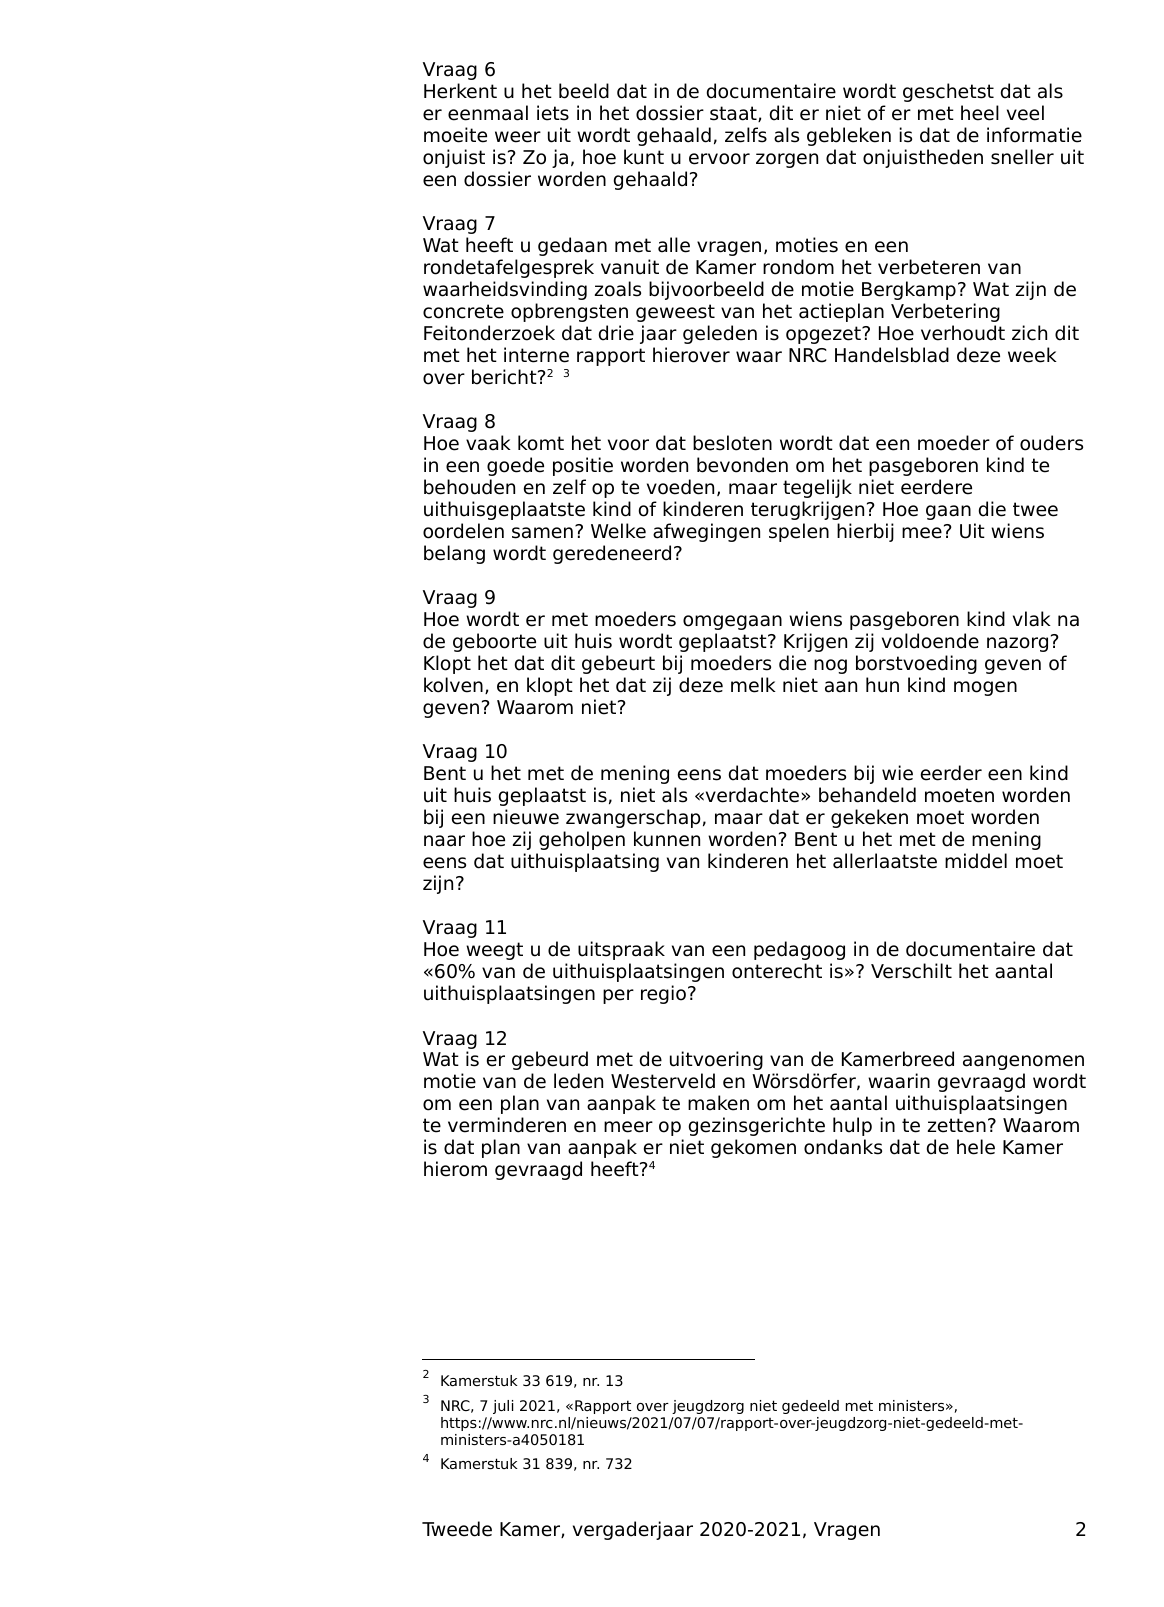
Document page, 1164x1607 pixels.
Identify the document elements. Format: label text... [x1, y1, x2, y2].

text Kamerstuk 31 839, nr. 732 [422, 1452, 1087, 1474]
text Hoe vaak komt het voor dat besloten wordt dat een moeder of ouders in een goede positie worden bevonden om het pasgeboren kind te behouden en zelf op te voeden, maar tegelijk niet eerdere uithuisgeplaatste kind of kinderen terugkrijgen? Hoe gaan die twee oordelen samen? Welke afwegingen spelen hierbij mee? Uit wiens belang wordt geredeneerd? [422, 433, 1087, 565]
text Vraag 9 [422, 587, 1087, 609]
text Kamerstuk 33 619, nr. 13 [422, 1368, 1087, 1391]
text Vraag 8 [422, 411, 1087, 433]
text Herkent u het beeld dat in de documentaire wordt geschetst dat als er eenmaal iets in het dossier staat, dit er niet of er met heel veel moeite weer uit wordt gehaald, zelfs als gebleken is dat de informatie onjuist is? Zo ja, hoe kunt u ervoor zorgen dat onjuistheden sneller uit een dossier worden gehaald? [422, 81, 1087, 191]
text Wat heeft u gedaan met alle vragen, moties en een rondetafelgesprek vanuit de Kamer rondom het verbeteren van waarheidsvinding zoals bijvoorbeeld de motie Bergkamp? Wat zijn de concrete opbrengsten geweest van het actieplan Verbetering Feitonderzoek dat drie jaar geleden is opgezet? Hoe verhoudt zich dit met het interne rapport hierover waar NRC Handelsblad deze week over bericht? [422, 235, 1087, 389]
text Wat is er gebeurd met de uitvoering van de Kamerbreed aangenomen motie van de leden Westerveld en Wörsdörfer, waarin gevraagd wordt om een plan van aanpak te maken om het aantal uithuisplaatsingen te verminderen en meer op gezinsgerichte hulp in te zetten? Waarom is dat plan van aanpak er niet gekomen ondanks dat de hele Kamer hierom gevraagd heeft? [422, 1049, 1087, 1181]
text Bent u het met de mening eens dat moeders bij wie eerder een kind uit huis geplaatst is, niet als «verdachte» behandeld moeten worden bij een nieuwe zwangerschap, maar dat er gekeken moet worden naar hoe zij geholpen kunnen worden? Bent u het met de mening eens dat uithuisplaatsing van kinderen het allerlaatste middel moet zijn? [422, 763, 1087, 895]
text Vraag 10 [422, 741, 1087, 763]
text Hoe wordt er met moeders omgegaan wiens pasgeboren kind vlak na de geboorte uit huis wordt geplaatst? Krijgen zij voldoende nazorg? Klopt het dat dit gebeurt bij moeders die nog borstvoeding geven of kolven, en klopt het dat zij deze melk niet aan hun kind mogen geven? Waarom niet? [422, 609, 1087, 719]
text Vraag 12 [422, 1027, 1087, 1049]
text Vraag 11 [422, 917, 1087, 939]
text NRC, 7 juli 2021, «Rapport over jeugdzorg niet gedeeld met ministers», https://www.nrc.nl/nieuws/2021/07/07/rapport-over-jeugdzorg-niet-gedeeld-met-ministers-a4050181 [422, 1393, 1087, 1449]
text Hoe weegt u de uitspraak van een pedagoog in de documentaire dat «60% van de uithuisplaatsingen onterecht is»? Verschilt het aantal uithuisplaatsingen per regio? [422, 939, 1087, 1005]
text Vraag 6 [422, 59, 1087, 81]
text Vraag 7 [422, 213, 1087, 235]
